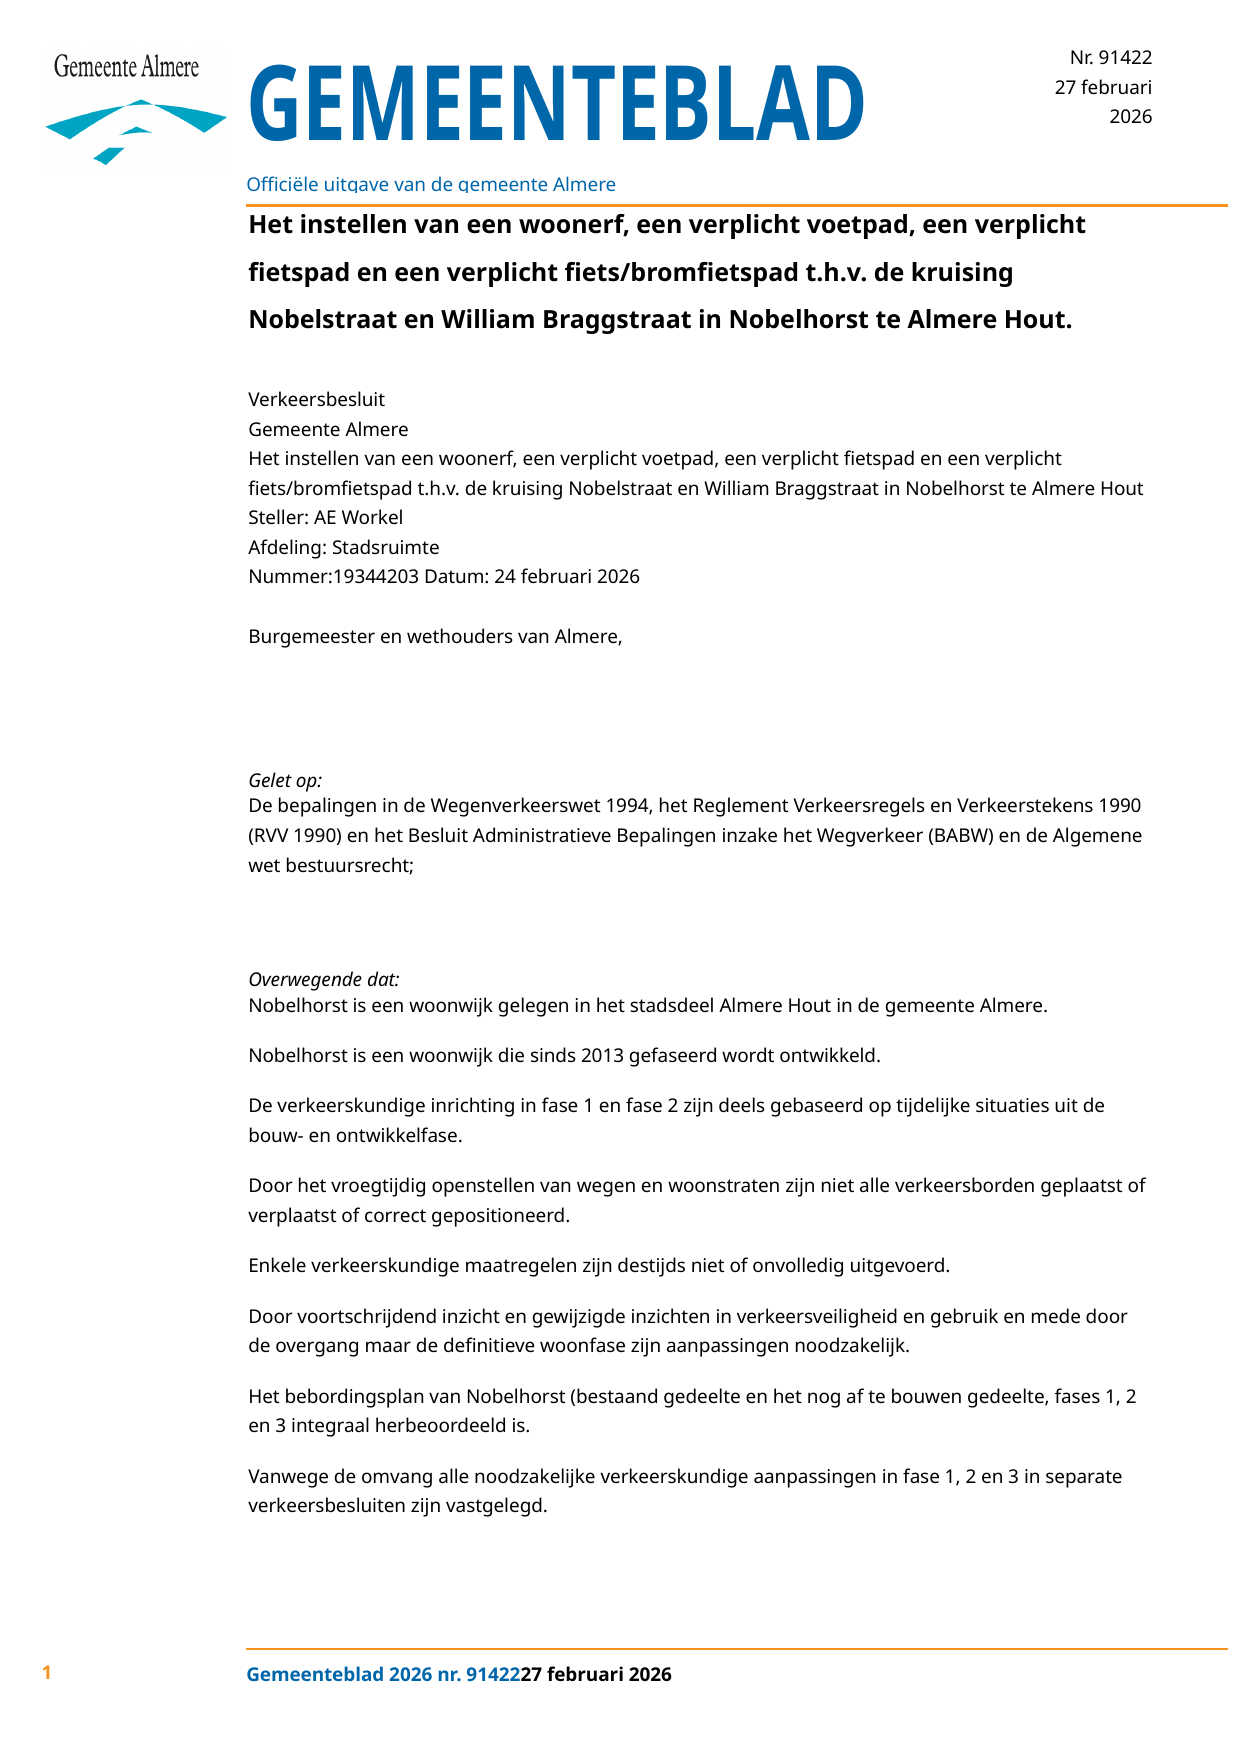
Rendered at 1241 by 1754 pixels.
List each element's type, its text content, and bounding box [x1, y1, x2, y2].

text De verkeerskundige inrichting in fase 1 en fase 2 zijn deels gebaseerd op tijdelijke situaties uit de bouw- en ontwikkelfase. [248, 1093, 1152, 1148]
text Het instellen van een woonerf, een verplicht voetpad, een verplicht fietspad en een verplicht fiets/bromfietspad t.h.v. de kruising Nobelstraat en William Braggstraat in Nobelhorst te Almere Hout. [248, 207, 1152, 336]
text Het bebordingsplan van Nobelhorst (bestaand gedeelte en het nog af te bouwen gedeelte, fases 1, 2 en 3 integraal herbeoordeeld is. [248, 1383, 1152, 1438]
text Het instellen van een woonerf, een verplicht voetpad, een verplicht fietspad en een verplicht fiets/bromfietspad t.h.v. de kruising Nobelstraat en William Braggstraat in Nobelhorst te Almere Hout [248, 445, 1152, 501]
picture [41, 47, 231, 172]
text Nummer:19344203 Datum: 24 februari 2026 [248, 564, 1152, 589]
text Nobelhorst is een woonwijk die sinds 2013 gefaseerd wordt ontwikkeld. [248, 1042, 1152, 1068]
text Enkele verkeerskundige maatregelen zijn destijds niet of onvolledig uitgevoerd. [248, 1253, 1152, 1278]
text Gelet op: [248, 767, 1152, 793]
text Vanwege de omvang alle noodzakelijke verkeerskundige aanpassingen in fase 1, 2 en 3 in separate verkeersbesluiten zijn vastgelegd. [248, 1463, 1152, 1518]
text Steller: AE Workel [248, 504, 1152, 530]
text Door voortschrijdend inzicht en gewijzigde inzichten in verkeersveiligheid en gebruik en mede door de overgang maar de definitieve woonfase zijn aanpassingen noodzakelijk. [248, 1303, 1152, 1358]
text Overwegende dat: [248, 966, 1152, 992]
text Door het vroegtijdig openstellen van wegen en woonstraten zijn niet alle verkeersborden geplaatst of verplaatst of correct gepositioneerd. [248, 1173, 1152, 1228]
text De bepalingen in de Wegenverkeerswet 1994, het Reglement Verkeersregels en Verkeerstekens 1990 (RVV 1990) en het Besluit Administratieve Bepalingen inzake het Wegverkeer (BABW) en de Algemene wet bestuursrecht; [248, 793, 1152, 877]
text Afdeling: Stadsruimte [248, 534, 1152, 560]
text Burgemeester en wethouders van Almere, [248, 623, 1152, 649]
text Gemeente Almere [248, 416, 1152, 442]
text Verkeersbesluit [248, 386, 1152, 412]
text Nobelhorst is een woonwijk gelegen in het stadsdeel Almere Hout in de gemeente Almere. [248, 992, 1152, 1018]
